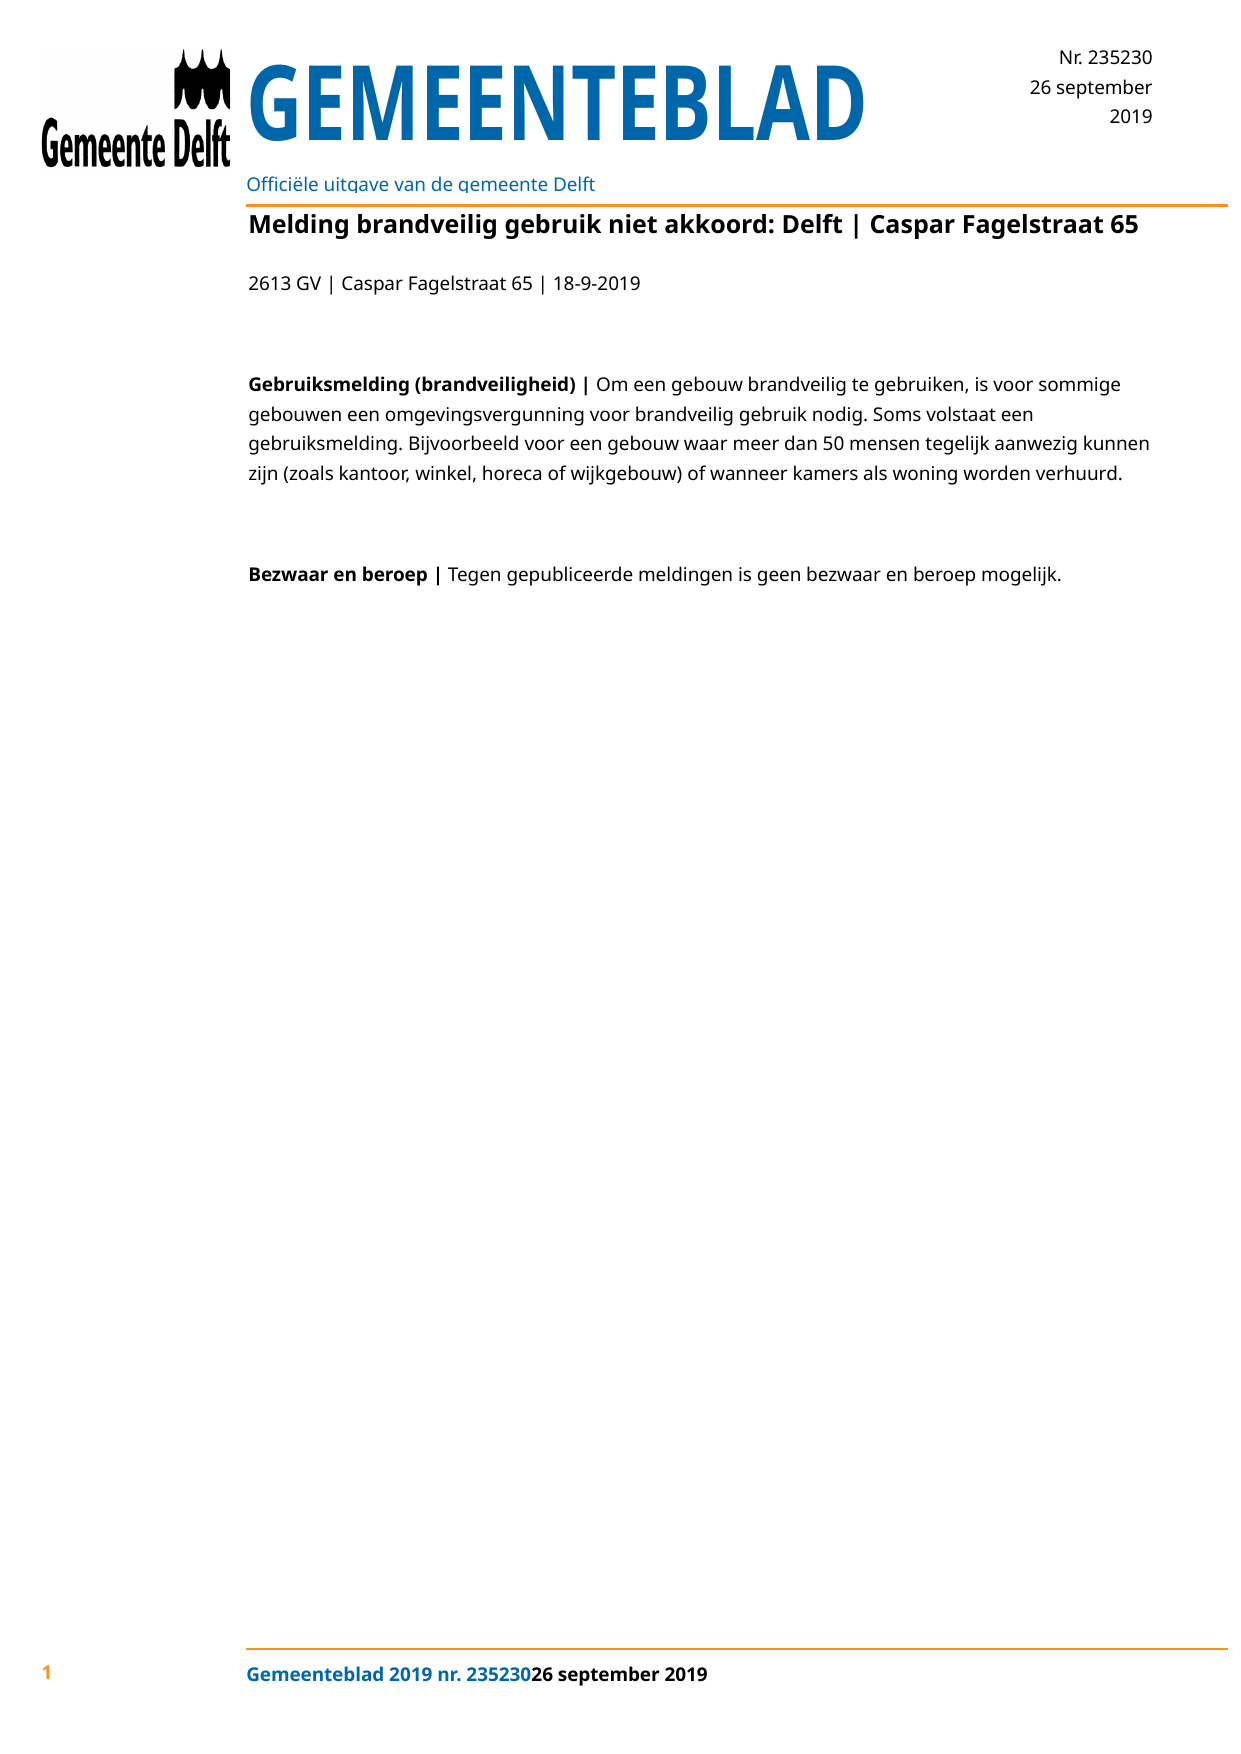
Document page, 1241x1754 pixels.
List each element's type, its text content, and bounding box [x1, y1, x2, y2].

picture [41, 47, 231, 172]
text Bezwaar en beroep | Tegen gepubliceerde meldingen is geen bezwaar en beroep mogelijk. [248, 561, 1152, 586]
text 2613 GV | Caspar Fagelstraat 65 | 18-9-2019 [248, 270, 1152, 296]
text Melding brandveilig gebruik niet akkoord: Delft | Caspar Fagelstraat 65 [248, 207, 1152, 241]
text Gebruiksmelding (brandveiligheid) | Om een gebouw brandveilig te gebruiken, is voor sommige gebouwen een omgevingsvergunning voor brandveilig gebruik nodig. Soms volstaat een gebruiksmelding. Bijvoorbeeld voor een gebouw waar meer dan 50 mensen tegelijk aanwezig kunnen zijn (zoals kantoor, winkel, horeca of wijkgebouw) of wanneer kamers als woning worden verhuurd. [248, 371, 1152, 486]
